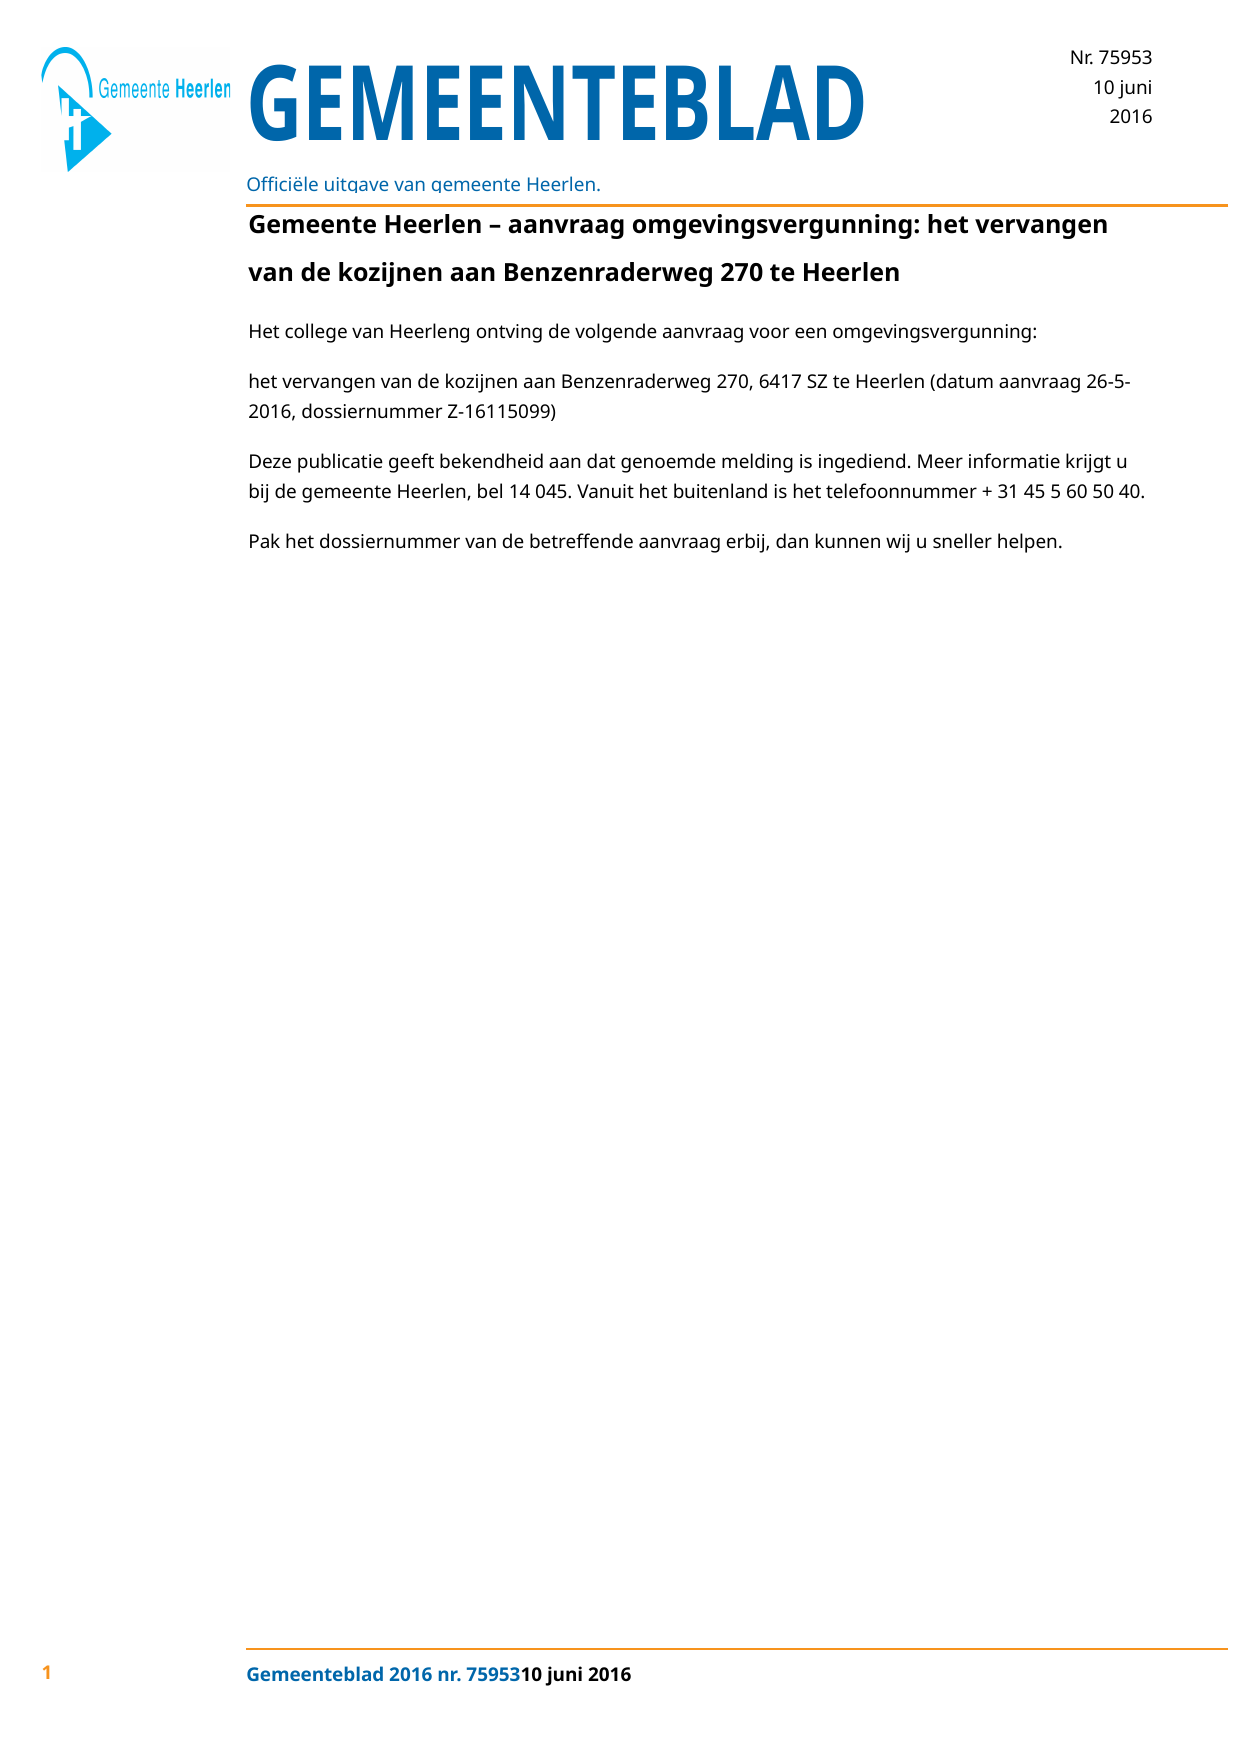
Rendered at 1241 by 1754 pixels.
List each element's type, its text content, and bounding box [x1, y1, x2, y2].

text Deze publicatie geeft bekendheid aan dat genoemde melding is ingediend. Meer informatie krijgt u bij de gemeente Heerlen, bel 14 045. Vanuit het buitenland is het telefoonnummer + 31 45 5 60 50 40. [248, 448, 1152, 504]
text Gemeente Heerlen – aanvraag omgevingsvergunning: het vervangen van de kozijnen aan Benzenraderweg 270 te Heerlen [248, 207, 1152, 288]
text Pak het dossiernummer van de betreffende aanvraag erbij, dan kunnen wij u sneller helpen. [248, 528, 1152, 554]
picture [41, 47, 58, 70]
text Het college van Heerleng ontving de volgende aanvraag voor een omgevingsvergunning: [248, 318, 1152, 344]
picture [41, 47, 231, 172]
text het vervangen van de kozijnen aan Benzenraderweg 270, 6417 SZ te Heerlen (datum aanvraag 26-5-2016, dossiernummer Z-16115099) [248, 368, 1152, 424]
